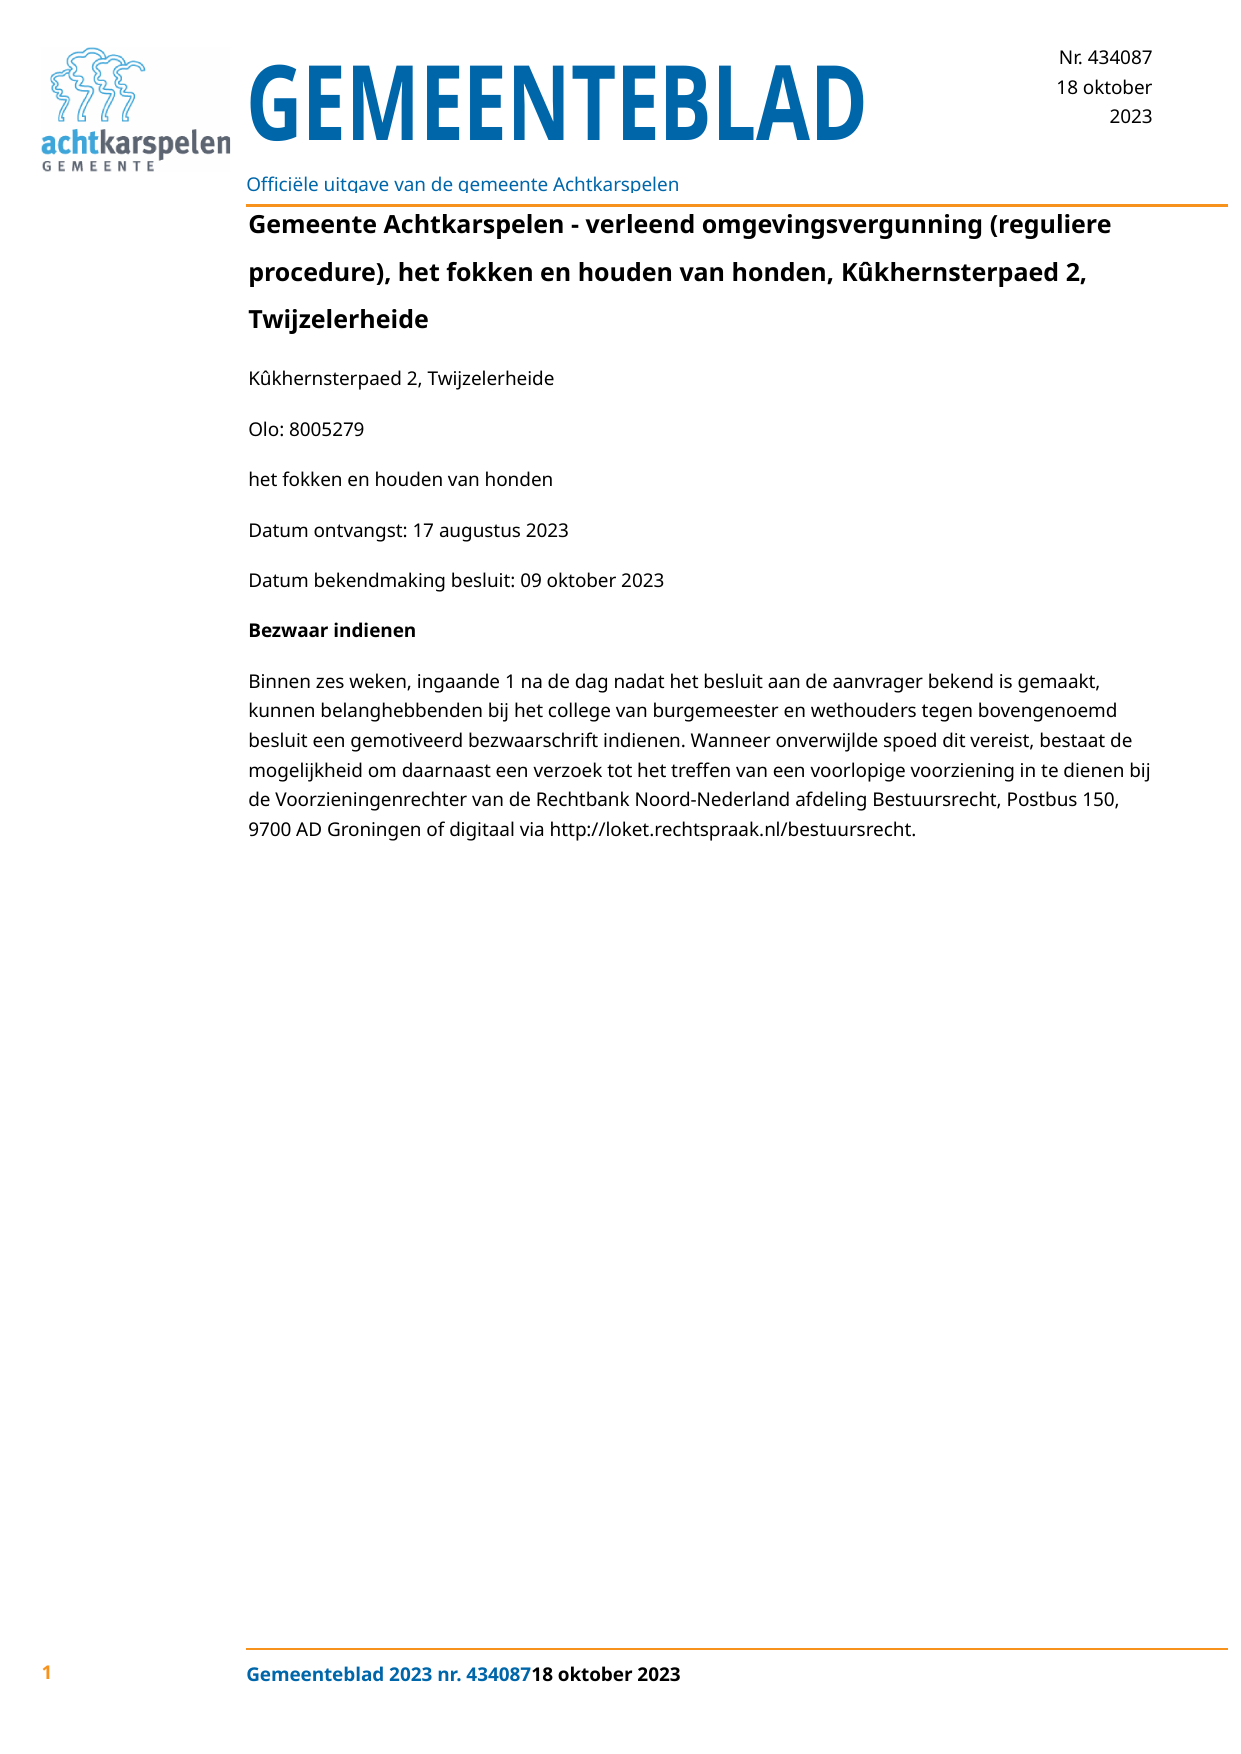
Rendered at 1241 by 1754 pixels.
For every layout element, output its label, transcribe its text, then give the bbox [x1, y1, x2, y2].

text Binnen zes weken, ingaande 1 na de dag nadat het besluit aan de aanvrager bekend is gemaakt, kunnen belanghebbenden bij het college van burgemeester en wethouders tegen bovengenoemd besluit een gemotiveerd bezwaarschrift indienen. Wanneer onverwijlde spoed dit vereist, bestaat de mogelijkheid om daarnaast een verzoek tot het treffen van een voorlopige voorziening in te dienen bij de Voorzieningenrechter van de Rechtbank Noord-Nederland afdeling Bestuursrecht, Postbus 150, 9700 AD Groningen of digitaal via http://loket.rechtspraak.nl/bestuursrecht. [248, 668, 1152, 842]
text Datum ontvangst: 17 augustus 2023 [248, 517, 1152, 542]
text Kûkhernsterpaed 2, Twijzelerheide [248, 366, 1152, 391]
text Bezwaar indienen [248, 618, 1152, 643]
text Datum bekendmaking besluit: 09 oktober 2023 [248, 567, 1152, 593]
picture [41, 47, 231, 172]
text Olo: 8005279 [248, 416, 1152, 442]
text Gemeente Achtkarspelen - verleend omgevingsvergunning (reguliere procedure), het fokken en houden van honden, Kûkhernsterpaed 2, Twijzelerheide [248, 207, 1152, 336]
text het fokken en houden van honden [248, 466, 1152, 492]
